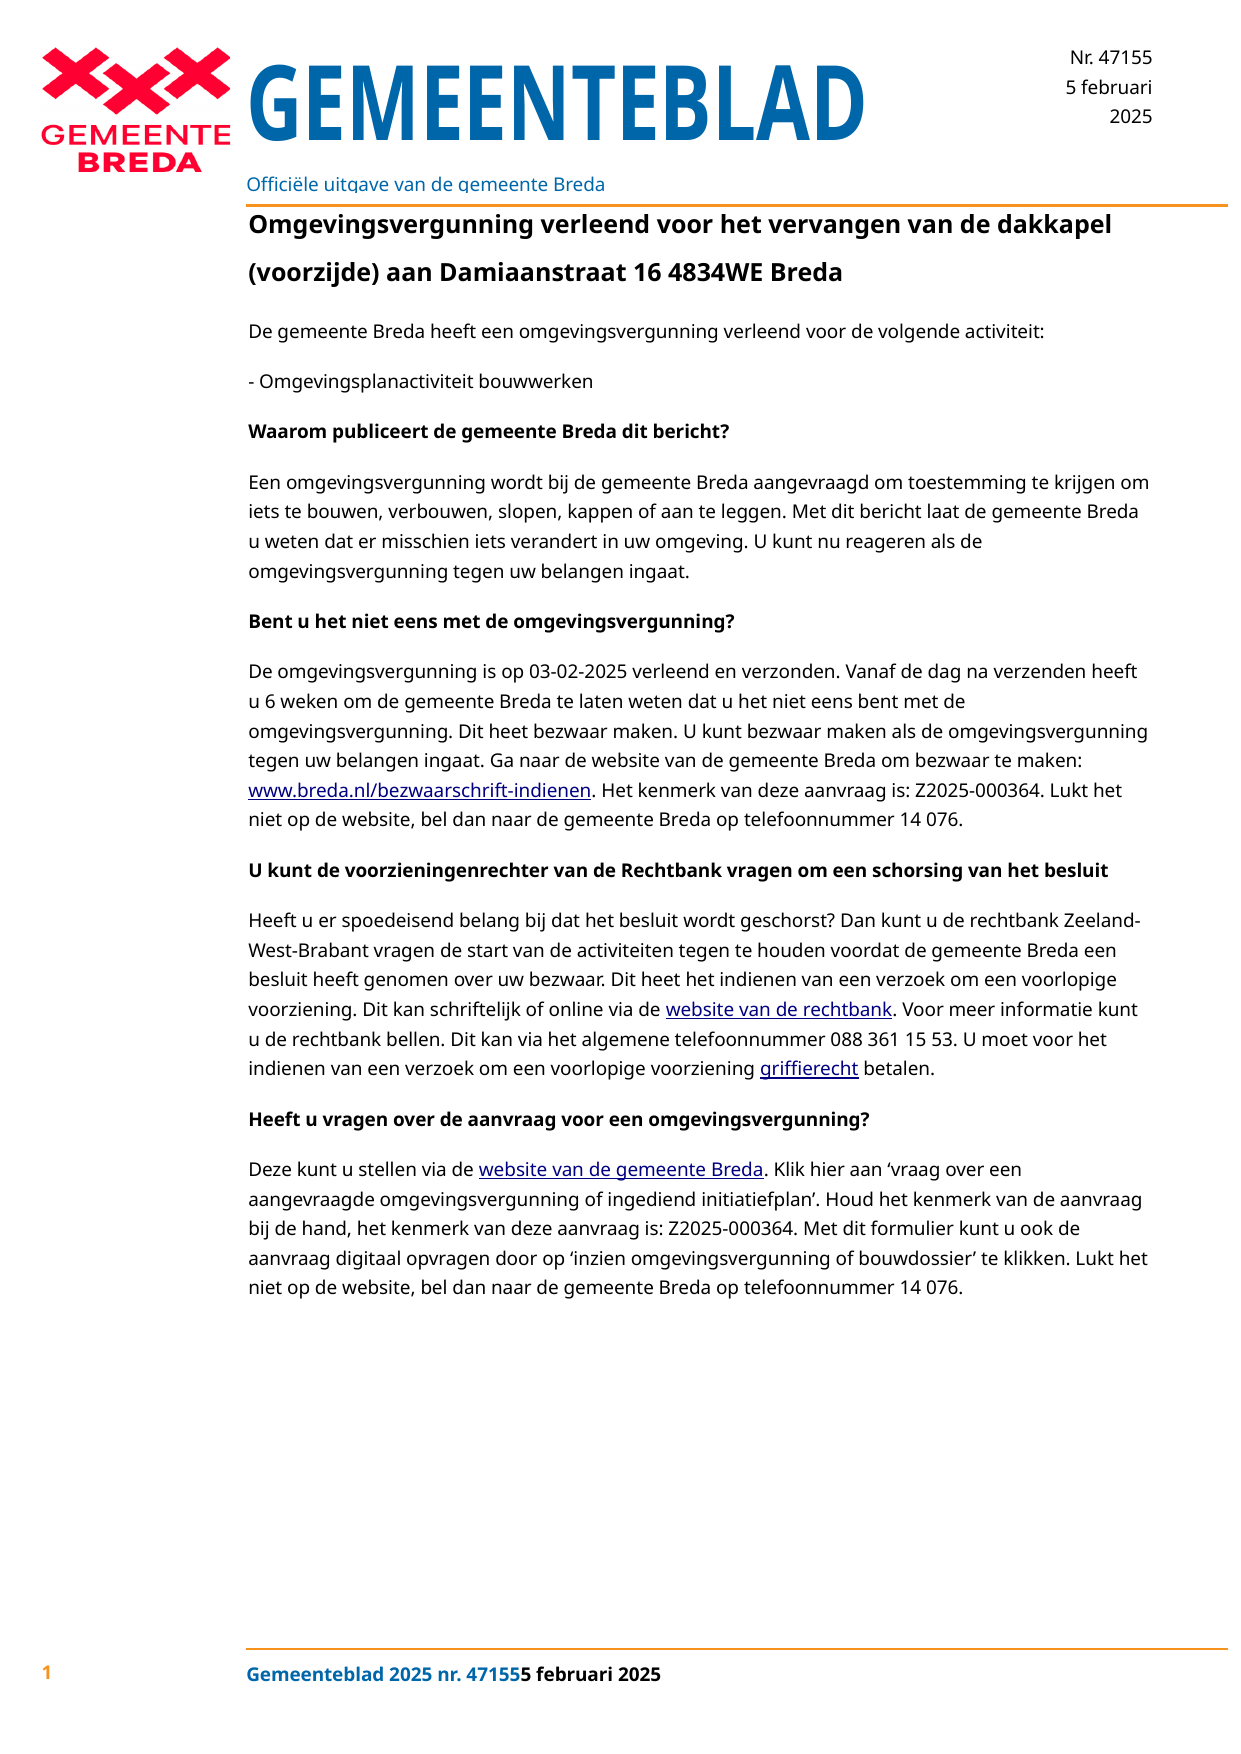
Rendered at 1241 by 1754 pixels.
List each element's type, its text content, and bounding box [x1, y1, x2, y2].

text Heeft u vragen over de aanvraag voor een omgevingsvergunning? [248, 1106, 1152, 1132]
text De omgevingsvergunning is op 03-02-2025 verleend en verzonden. Vanaf de dag na verzenden heeft u 6 weken om de gemeente Breda te laten weten dat u het niet eens bent met de omgevingsvergunning. Dit heet bezwaar maken. U kunt bezwaar maken als de omgevingsvergunning tegen uw belangen ingaat. Ga naar de website van de gemeente Breda om bezwaar te maken: www.breda.nl/bezwaarschrift-indienen. Het kenmerk van deze aanvraag is: Z2025-000364. Lukt het niet op de website, bel dan naar de gemeente Breda op telefoonnummer 14 076. [248, 659, 1152, 832]
text U kunt de voorzieningenrechter van de Rechtbank vragen om een schorsing van het besluit [248, 857, 1152, 883]
text Waarom publiceert de gemeente Breda dit bericht? [248, 419, 1152, 444]
text - Omgevingsplanactiviteit bouwwerken [248, 368, 1152, 394]
text Een omgevingsvergunning wordt bij de gemeente Breda aangevraagd om toestemming te krijgen om iets te bouwen, verbouwen, slopen, kappen of aan te leggen. Met dit bericht laat de gemeente Breda u weten dat er misschien iets verandert in uw omgeving. U kunt nu reageren als de omgevingsvergunning tegen uw belangen ingaat. [248, 469, 1152, 584]
text Omgevingsvergunning verleend voor het vervangen van de dakkapel (voorzijde) aan Damiaanstraat 16 4834WE Breda [248, 207, 1152, 288]
text Bent u het niet eens met de omgevingsvergunning? [248, 608, 1152, 634]
picture [41, 47, 231, 172]
text Heeft u er spoedeisend belang bij dat het besluit wordt geschorst? Dan kunt u de rechtbank Zeeland-West-Brabant vragen de start van de activiteiten tegen te houden voordat de gemeente Breda een besluit heeft genomen over uw bezwaar. Dit heet het indienen van een verzoek om een voorlopige voorziening. Dit kan schriftelijk of online via de website van de rechtbank. Voor meer informatie kunt u de rechtbank bellen. Dit kan via het algemene telefoonnummer 088 361 15 53. U moet voor het indienen van een verzoek om een voorlopige voorziening griffierecht betalen. [248, 907, 1152, 1081]
text Deze kunt u stellen via de website van de gemeente Breda. Klik hier aan ‘vraag over een aangevraagde omgevingsvergunning of ingediend initiatiefplan’. Houd het kenmerk van de aanvraag bij de hand, het kenmerk van deze aanvraag is: Z2025-000364. Met dit formulier kunt u ook de aanvraag digitaal opvragen door op ‘inzien omgevingsvergunning of bouwdossier’ te klikken. Lukt het niet op de website, bel dan naar de gemeente Breda op telefoonnummer 14 076. [248, 1156, 1152, 1300]
text De gemeente Breda heeft een omgevingsvergunning verleend voor de volgende activiteit: [248, 318, 1152, 344]
